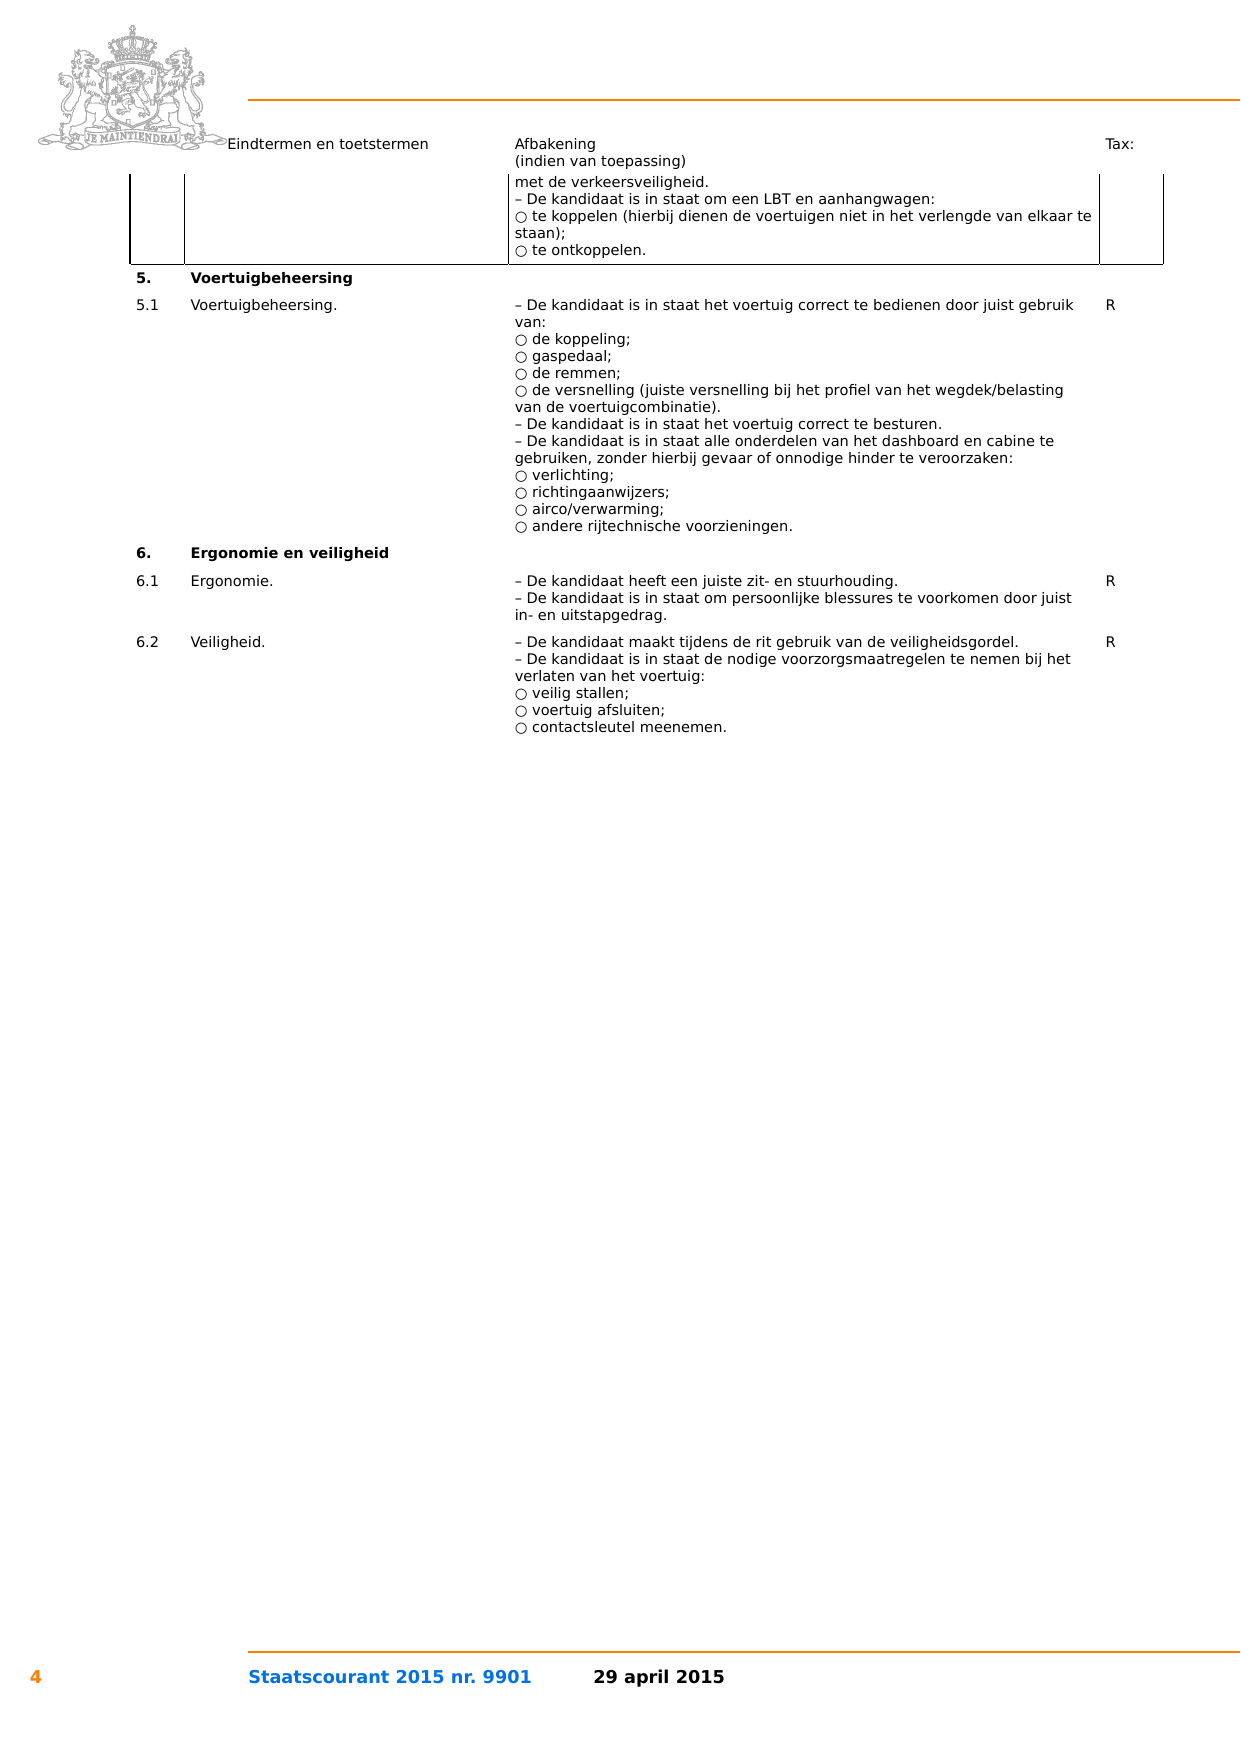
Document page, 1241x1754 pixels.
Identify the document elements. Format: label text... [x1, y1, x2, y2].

table_cell 6. [131, 540, 184, 567]
table_cell 6.2 [131, 629, 184, 740]
table_cell met de verkeersveiligheid. – De kandidaat is in staat om een LBT en aanhangwagen: ○ te koppelen (hierbij dienen de voertuigen niet in het verlengde van elkaar te staan); ○ te ontkoppelen. [509, 175, 1099, 264]
table_cell 5. [131, 265, 184, 291]
table_cell Voertuigbeheersing. [185, 292, 508, 539]
table_header Tax: [1100, 131, 1163, 174]
table_header Eindtermen en toetstermen [131, 131, 508, 174]
picture [38, 25, 227, 150]
table_cell [131, 175, 184, 264]
table_cell Ergonomie en veiligheid [185, 540, 508, 567]
table_cell R [1100, 568, 1163, 628]
table_header Afbakening (indien van toepassing) [509, 131, 1099, 174]
table_cell [1100, 265, 1163, 291]
table_cell [1100, 540, 1163, 567]
table_cell Veiligheid. [185, 629, 508, 740]
table_cell 6.1 [131, 568, 184, 628]
table_cell – De kandidaat is in staat het voertuig correct te bedienen door juist gebruik van: ○ de koppeling; ○ gaspedaal; ○ de remmen; ○ de versnelling (juiste versnelling bij het profiel van het wegdek/belasting van de voertuigcombinatie). – De kandidaat is in staat het voertuig correct te besturen. – De kandidaat is in staat alle onderdelen van het dashboard en cabine te gebruiken, zonder hierbij gevaar of onnodige hinder te veroorzaken: ○ verlichting; ○ richtingaanwijzers; ○ airco/verwarming; ○ andere rijtechnische voorzieningen. [509, 292, 1099, 539]
table_cell Voertuigbeheersing [185, 265, 508, 291]
table_cell R [1100, 292, 1163, 539]
table_cell [1100, 175, 1163, 264]
table_cell Ergonomie. [185, 568, 508, 628]
table_cell [509, 265, 1099, 291]
table_cell – De kandidaat heeft een juiste zit- en stuurhouding. – De kandidaat is in staat om persoonlijke blessures te voorkomen door juist in- en uitstapgedrag. [509, 568, 1099, 628]
table_cell [185, 175, 508, 264]
table_cell 5.1 [131, 292, 184, 539]
table_cell [509, 540, 1099, 567]
table_cell – De kandidaat maakt tijdens de rit gebruik van de veiligheidsgordel. – De kandidaat is in staat de nodige voorzorgsmaatregelen te nemen bij het verlaten van het voertuig: ○ veilig stallen; ○ voertuig afsluiten; ○ contactsleutel meenemen. [509, 629, 1099, 740]
table_cell R [1100, 629, 1163, 740]
